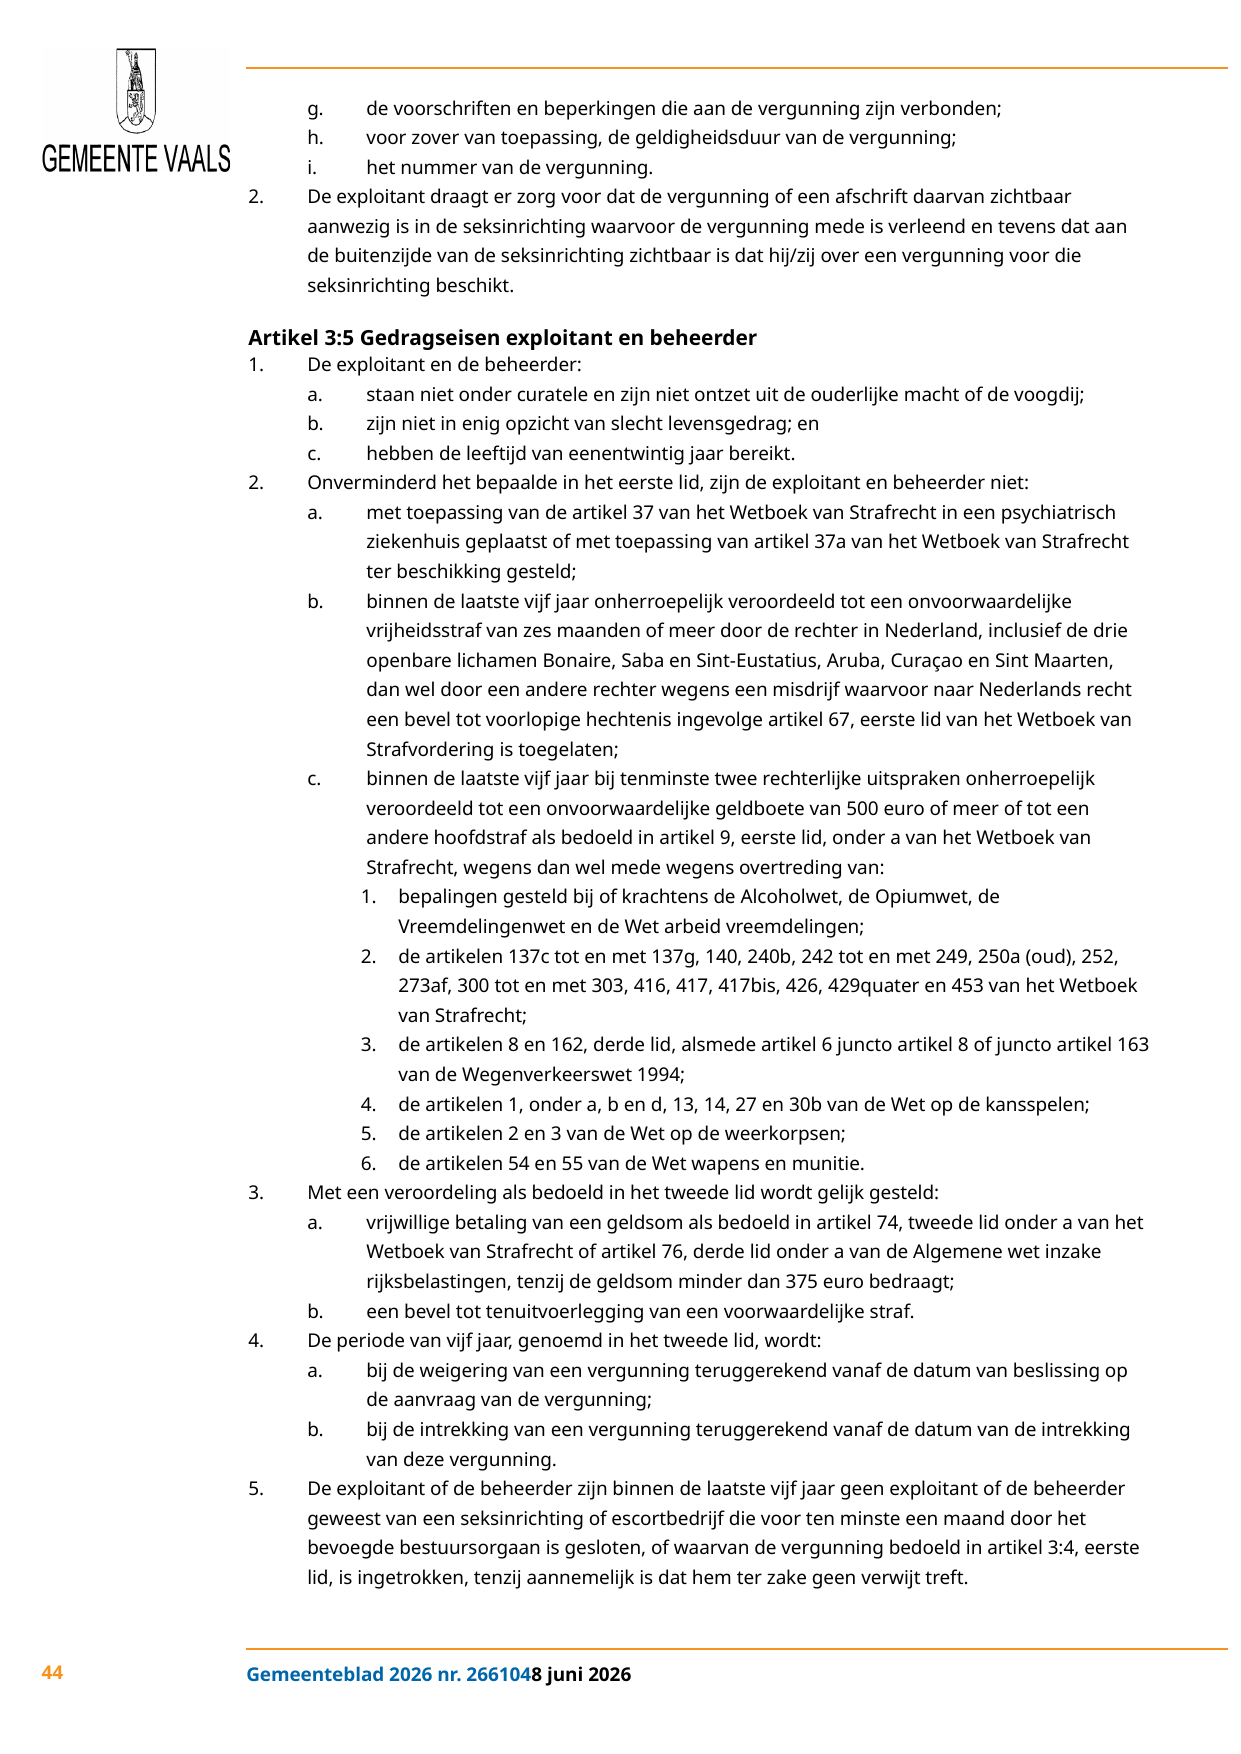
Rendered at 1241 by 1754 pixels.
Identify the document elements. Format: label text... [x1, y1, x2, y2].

list Onverminderd het bepaalde in het eerste lid, zijn de exploitant en beheerder niet: [248, 469, 1152, 495]
list de artikelen 8 en 162, derde lid, alsmede artikel 6 juncto artikel 8 of juncto artikel 163 van de Wegenverkeerswet 1994; [361, 1032, 1152, 1087]
list bij de intrekking van een vergunning teruggerekend vanaf de datum van de intrekking van deze vergunning. [307, 1416, 1152, 1471]
list vrijwillige betaling van een geldsom als bedoeld in artikel 74, tweede lid onder a van het Wetboek van Strafrecht of artikel 76, derde lid onder a van de Algemene wet inzake rijksbelastingen, tenzij de geldsom minder dan 375 euro bedraagt; [307, 1209, 1152, 1294]
list binnen de laatste vijf jaar onherroepelijk veroordeeld tot een onvoorwaardelijke vrijheidsstraf van zes maanden of meer door de rechter in Nederland, inclusief de drie openbare lichamen Bonaire, Saba en Sint-Eustatius, Aruba, Curaçao en Sint Maarten, dan wel door een andere rechter wegens een misdrijf waarvoor naar Nederlands recht een bevel tot voorlopige hechtenis ingevolge artikel 67, eerste lid van het Wetboek van Strafvordering is toegelaten; [307, 588, 1152, 761]
list voor zover van toepassing, de geldigheidsduur van de vergunning; [307, 124, 1152, 150]
list De exploitant of de beheerder zijn binnen de laatste vijf jaar geen exploitant of de beheerder geweest van een seksinrichting of escortbedrijf die voor ten minste een maand door het bevoegde bestuursorgaan is gesloten, of waarvan de vergunning bedoeld in artikel 3:4, eerste lid, is ingetrokken, tenzij aannemelijk is dat hem ter zake geen verwijt treft. [248, 1475, 1152, 1590]
list hebben de leeftijd van eenentwintig jaar bereikt. [307, 440, 1152, 466]
list de artikelen 1, onder a, b en d, 13, 14, 27 en 30b van de Wet op de kansspelen; [361, 1091, 1152, 1116]
list zijn niet in enig opzicht van slecht levensgedrag; en [307, 410, 1152, 436]
list staan niet onder curatele en zijn niet ontzet uit de ouderlijke macht of de voogdij; [307, 381, 1152, 406]
list een bevel tot tenuitvoerlegging van een voorwaardelijke straf. [307, 1298, 1152, 1323]
list De exploitant draagt er zorg voor dat de vergunning of een afschrift daarvan zichtbaar aanwezig is in de seksinrichting waarvoor de vergunning mede is verleend en tevens dat aan de buitenzijde van de seksinrichting zichtbaar is dat hij/zij over een vergunning voor die seksinrichting beschikt. [248, 183, 1152, 298]
list De periode van vijf jaar, genoemd in het tweede lid, wordt: [248, 1327, 1152, 1353]
text Artikel 3:5 Gedragseisen exploitant en beheerder [248, 323, 1152, 351]
list de artikelen 2 en 3 van de Wet op de weerkorpsen; [361, 1120, 1152, 1146]
list bepalingen gesteld bij of krachtens de Alcoholwet, de Opiumwet, de Vreemdelingenwet en de Wet arbeid vreemdelingen; [361, 884, 1152, 939]
list het nummer van de vergunning. [307, 154, 1152, 180]
list binnen de laatste vijf jaar bij tenminste twee rechterlijke uitspraken onherroepelijk veroordeeld tot een onvoorwaardelijke geldboete van 500 euro of meer of tot een andere hoofdstraf als bedoeld in artikel 9, eerste lid, onder a van het Wetboek van Strafrecht, wegens dan wel mede wegens overtreding van: [307, 765, 1152, 880]
picture [41, 47, 231, 172]
list Met een veroordeling als bedoeld in het tweede lid wordt gelijk gesteld: [248, 1179, 1152, 1205]
list bij de weigering van een vergunning teruggerekend vanaf de datum van beslissing op de aanvraag van de vergunning; [307, 1357, 1152, 1412]
list de artikelen 54 en 55 van de Wet wapens en munitie. [361, 1150, 1152, 1176]
list de artikelen 137c tot en met 137g, 140, 240b, 242 tot en met 249, 250a (oud), 252, 273af, 300 tot en met 303, 416, 417, 417bis, 426, 429quater en 453 van het Wetboek van Strafrecht; [361, 943, 1152, 1028]
list met toepassing van de artikel 37 van het Wetboek van Strafrecht in een psychiatrisch ziekenhuis geplaatst of met toepassing van artikel 37a van het Wetboek van Strafrecht ter beschikking gesteld; [307, 499, 1152, 584]
list De exploitant en de beheerder: [248, 351, 1152, 377]
list de voorschriften en beperkingen die aan de vergunning zijn verbonden; [307, 95, 1152, 121]
